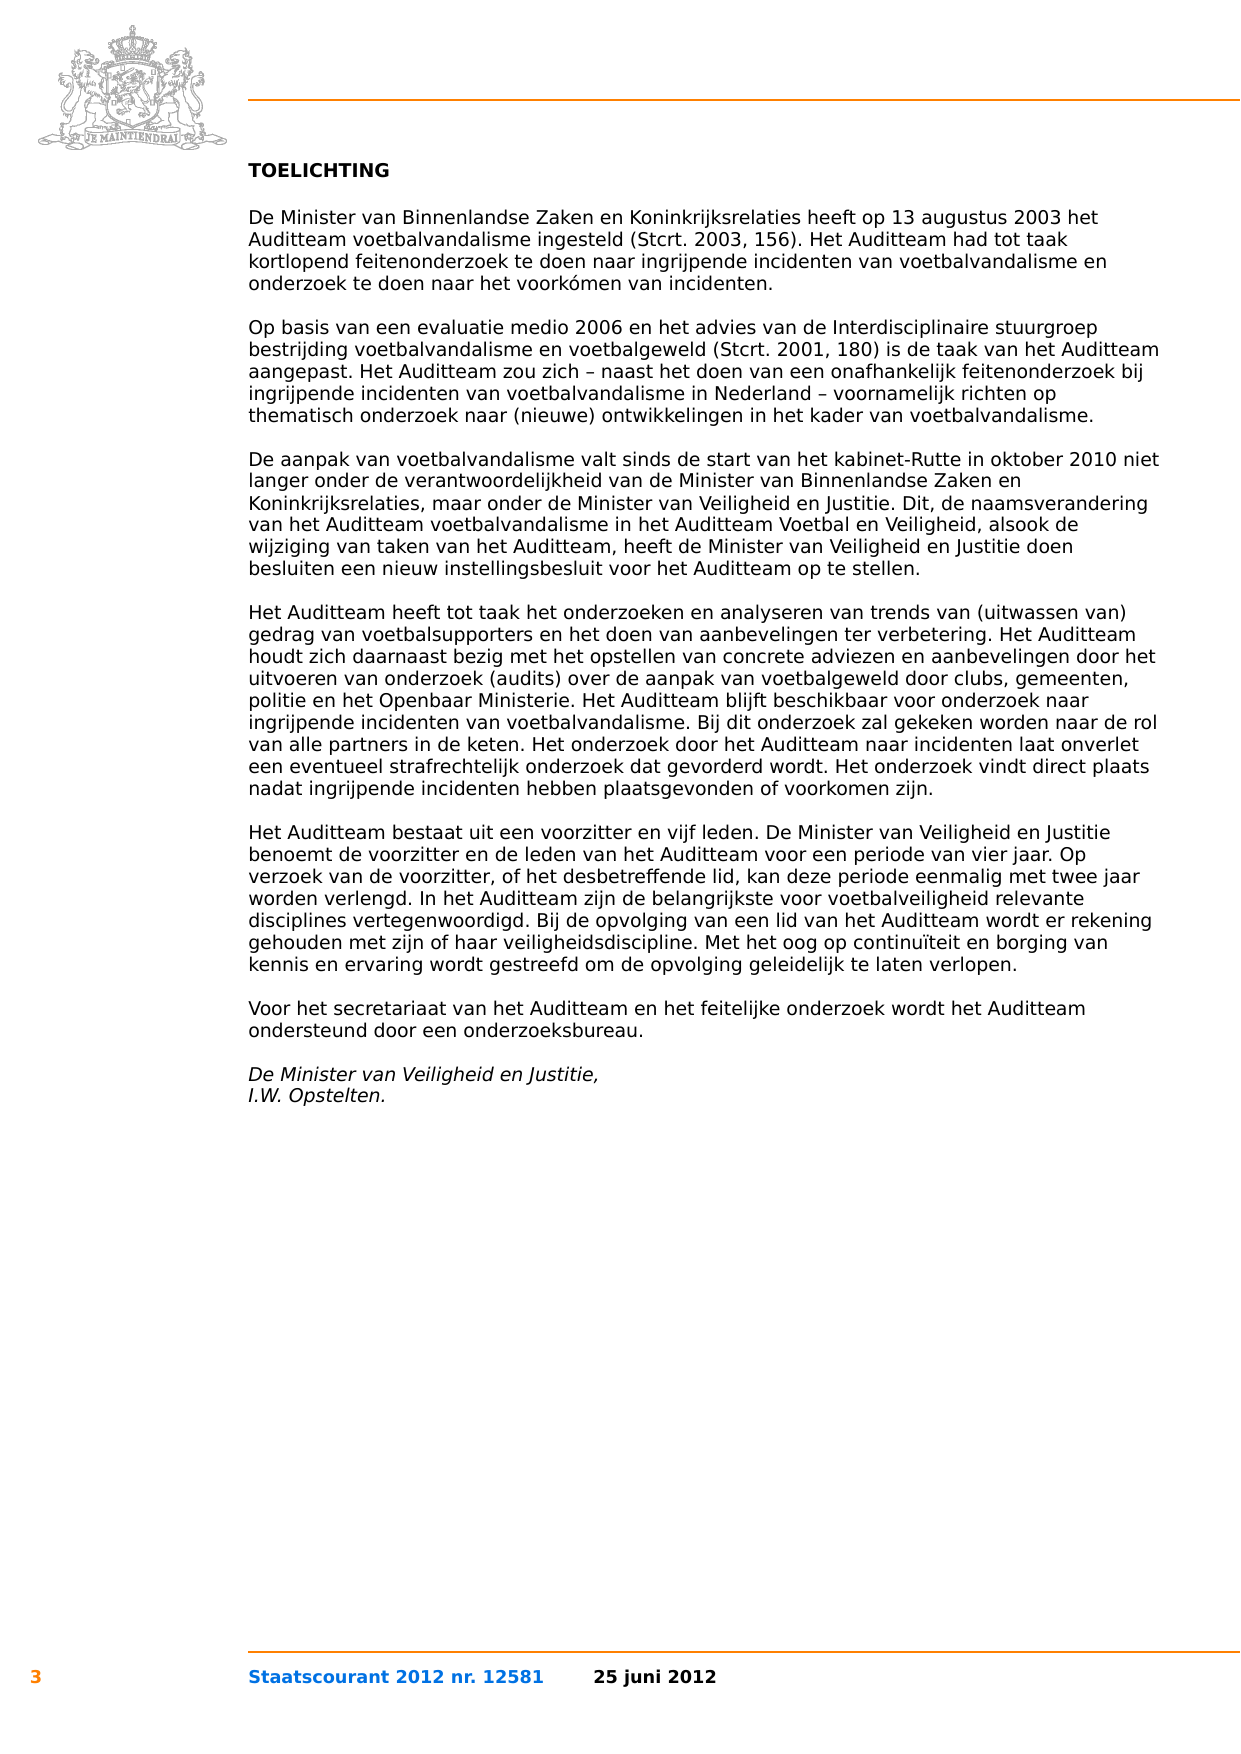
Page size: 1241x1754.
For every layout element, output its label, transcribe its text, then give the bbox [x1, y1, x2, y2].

picture [38, 25, 227, 150]
text Het Auditteam heeft tot taak het onderzoeken en analyseren van trends van (uitwassen van) gedrag van voetbalsupporters en het doen van aanbevelingen ter verbetering. Het Auditteam houdt zich daarnaast bezig met het opstellen van concrete adviezen en aanbevelingen door het uitvoeren van onderzoek (audits) over de aanpak van voetbalgeweld door clubs, gemeenten, politie en het Openbaar Ministerie. Het Auditteam blijft beschikbaar voor onderzoek naar ingrijpende incidenten van voetbalvandalisme. Bij dit onderzoek zal gekeken worden naar de rol van alle partners in de keten. Het onderzoek door het Auditteam naar incidenten laat onverlet een eventueel strafrechtelijk onderzoek dat gevorderd wordt. Het onderzoek vindt direct plaats nadat ingrijpende incidenten hebben plaatsgevonden of voorkomen zijn. [248, 602, 1163, 800]
text Het Auditteam bestaat uit een voorzitter en vijf leden. De Minister van Veiligheid en Justitie benoemt de voorzitter en de leden van het Auditteam voor een periode van vier jaar. Op verzoek van de voorzitter, of het desbetreffende lid, kan deze periode eenmalig met twee jaar worden verlengd. In het Auditteam zijn de belangrijkste voor voetbalveiligheid relevante disciplines vertegenwoordigd. Bij de opvolging van een lid van het Auditteam wordt er rekening gehouden met zijn of haar veiligheidsdiscipline. Met het oog op continuïteit en borging van kennis en ervaring wordt gestreefd om de opvolging geleidelijk te laten verlopen. [248, 822, 1163, 976]
text Op basis van een evaluatie medio 2006 en het advies van de Interdisciplinaire stuurgroep bestrijding voetbalvandalisme en voetbalgeweld (Stcrt. 2001, 180) is de taak van het Auditteam aangepast. Het Auditteam zou zich – naast het doen van een onafhankelijk feitenonderzoek bij ingrijpende incidenten van voetbalvandalisme in Nederland – voornamelijk richten op thematisch onderzoek naar (nieuwe) ontwikkelingen in het kader van voetbalvandalisme. [248, 317, 1163, 427]
subtitle TOELICHTING [248, 160, 1163, 182]
text De aanpak van voetbalvandalisme valt sinds de start van het kabinet-Rutte in oktober 2010 niet langer onder de verantwoordelijkheid van de Minister van Binnenlandse Zaken en Koninkrijksrelaties, maar onder de Minister van Veiligheid en Justitie. Dit, de naamsverandering van het Auditteam voetbalvandalisme in het Auditteam Voetbal en Veiligheid, alsook de wijziging van taken van het Auditteam, heeft de Minister van Veiligheid en Justitie doen besluiten een nieuw instellingsbesluit voor het Auditteam op te stellen. [248, 448, 1163, 580]
text Voor het secretariaat van het Auditteam en het feitelijke onderzoek wordt het Auditteam ondersteund door een onderzoeksbureau. [248, 998, 1163, 1042]
text De Minister van Veiligheid en Justitie, I.W. Opstelten. [248, 1063, 1163, 1107]
text De Minister van Binnenlandse Zaken en Koninkrijksrelaties heeft op 13 augustus 2003 het Auditteam voetbalvandalisme ingesteld (Stcrt. 2003, 156). Het Auditteam had tot taak kortlopend feitenonderzoek te doen naar ingrijpende incidenten van voetbalvandalisme en onderzoek te doen naar het voorkómen van incidenten. [248, 207, 1163, 295]
